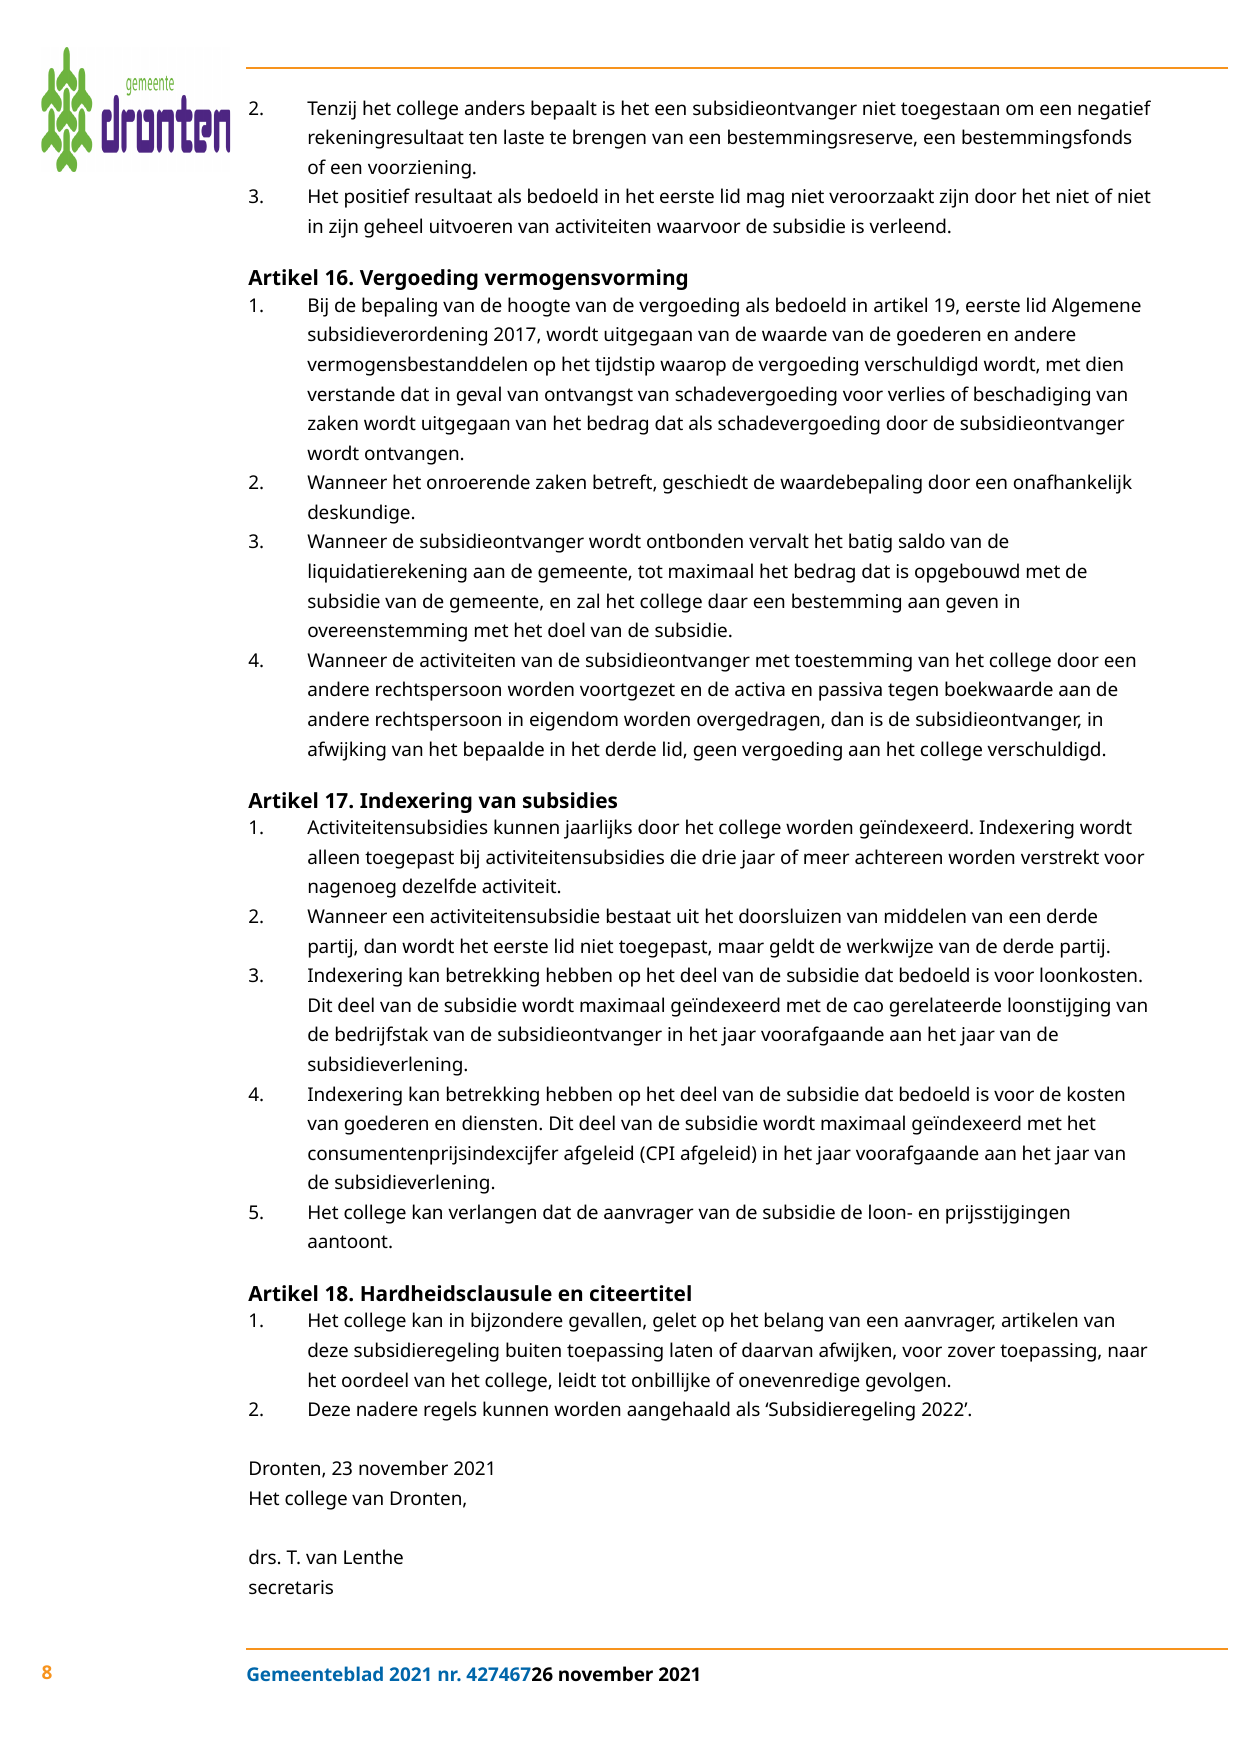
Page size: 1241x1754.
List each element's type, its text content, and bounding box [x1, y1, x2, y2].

picture [41, 47, 231, 172]
list Deze nadere regels kunnen worden aangehaald als ‘Subsidieregeling 2022’. [248, 1396, 1152, 1422]
list Het positief resultaat als bedoeld in het eerste lid mag niet veroorzaakt zijn door het niet of niet in zijn geheel uitvoeren van activiteiten waarvoor de subsidie is verleend. [248, 183, 1152, 239]
list Bij de bepaling van de hoogte van de vergoeding als bedoeld in artikel 19, eerste lid Algemene subsidieverordening 2017, wordt uitgegaan van de waarde van de goederen en andere vermogensbestanddelen op het tijdstip waarop de vergoeding verschuldigd wordt, met dien verstande dat in geval van ontvangst van schadevergoeding voor verlies of beschadiging van zaken wordt uitgegaan van het bedrag dat als schadevergoeding door de subsidieontvanger wordt ontvangen. [248, 292, 1152, 466]
list Tenzij het college anders bepaalt is het een subsidieontvanger niet toegestaan om een negatief rekeningresultaat ten laste te brengen van een bestemmingsreserve, een bestemmingsfonds of een voorziening. [248, 95, 1152, 180]
list Activiteitensubsidies kunnen jaarlijks door het college worden geïndexeerd. Indexering wordt alleen toegepast bij activiteitensubsidies die drie jaar of meer achtereen worden verstrekt voor nagenoeg dezelfde activiteit. [248, 814, 1152, 899]
text secretaris [248, 1574, 1152, 1599]
list Indexering kan betrekking hebben op het deel van de subsidie dat bedoeld is voor loonkosten. Dit deel van de subsidie wordt maximaal geïndexeerd met de cao gerelateerde loonstijging van de bedrijfstak van de subsidieontvanger in het jaar voorafgaande aan het jaar van de subsidieverlening. [248, 962, 1152, 1077]
text drs. T. van Lenthe [248, 1544, 1152, 1570]
list Indexering kan betrekking hebben op het deel van de subsidie dat bedoeld is voor de kosten van goederen en diensten. Dit deel van de subsidie wordt maximaal geïndexeerd met het consumentenprijsindexcijfer afgeleid (CPI afgeleid) in het jaar voorafgaande aan het jaar van de subsidieverlening. [248, 1081, 1152, 1195]
list Het college kan in bijzondere gevallen, gelet op het belang van een aanvrager, artikelen van deze subsidieregeling buiten toepassing laten of daarvan afwijken, voor zover toepassing, naar het oordeel van het college, leidt tot onbillijke of onevenredige gevolgen. [248, 1308, 1152, 1392]
text Artikel 16. Vergoeding vermogensvorming [248, 263, 1152, 292]
list Het college kan verlangen dat de aanvrager van de subsidie de loon- en prijsstijgingen aantoont. [248, 1199, 1152, 1254]
text Dronten, 23 november 2021 [248, 1456, 1152, 1481]
list Wanneer de subsidieontvanger wordt ontbonden vervalt het batig saldo van de liquidatierekening aan de gemeente, tot maximaal het bedrag dat is opgebouwd met de subsidie van de gemeente, en zal het college daar een bestemming aan geven in overeenstemming met het doel van de subsidie. [248, 529, 1152, 643]
text Artikel 18. Hardheidsclausule en citeertitel [248, 1279, 1152, 1308]
list Wanneer de activiteiten van de subsidieontvanger met toestemming van het college door een andere rechtspersoon worden voortgezet en de activa en passiva tegen boekwaarde aan de andere rechtspersoon in eigendom worden overgedragen, dan is de subsidieontvanger, in afwijking van het bepaalde in het derde lid, geen vergoeding aan het college verschuldigd. [248, 647, 1152, 761]
list Wanneer een activiteitensubsidie bestaat uit het doorsluizen van middelen van een derde partij, dan wordt het eerste lid niet toegepast, maar geldt de werkwijze van de derde partij. [248, 903, 1152, 959]
text Artikel 17. Indexering van subsidies [248, 786, 1152, 814]
text Het college van Dronten, [248, 1485, 1152, 1511]
list Wanneer het onroerende zaken betreft, geschiedt de waardebepaling door een onafhankelijk deskundige. [248, 469, 1152, 525]
